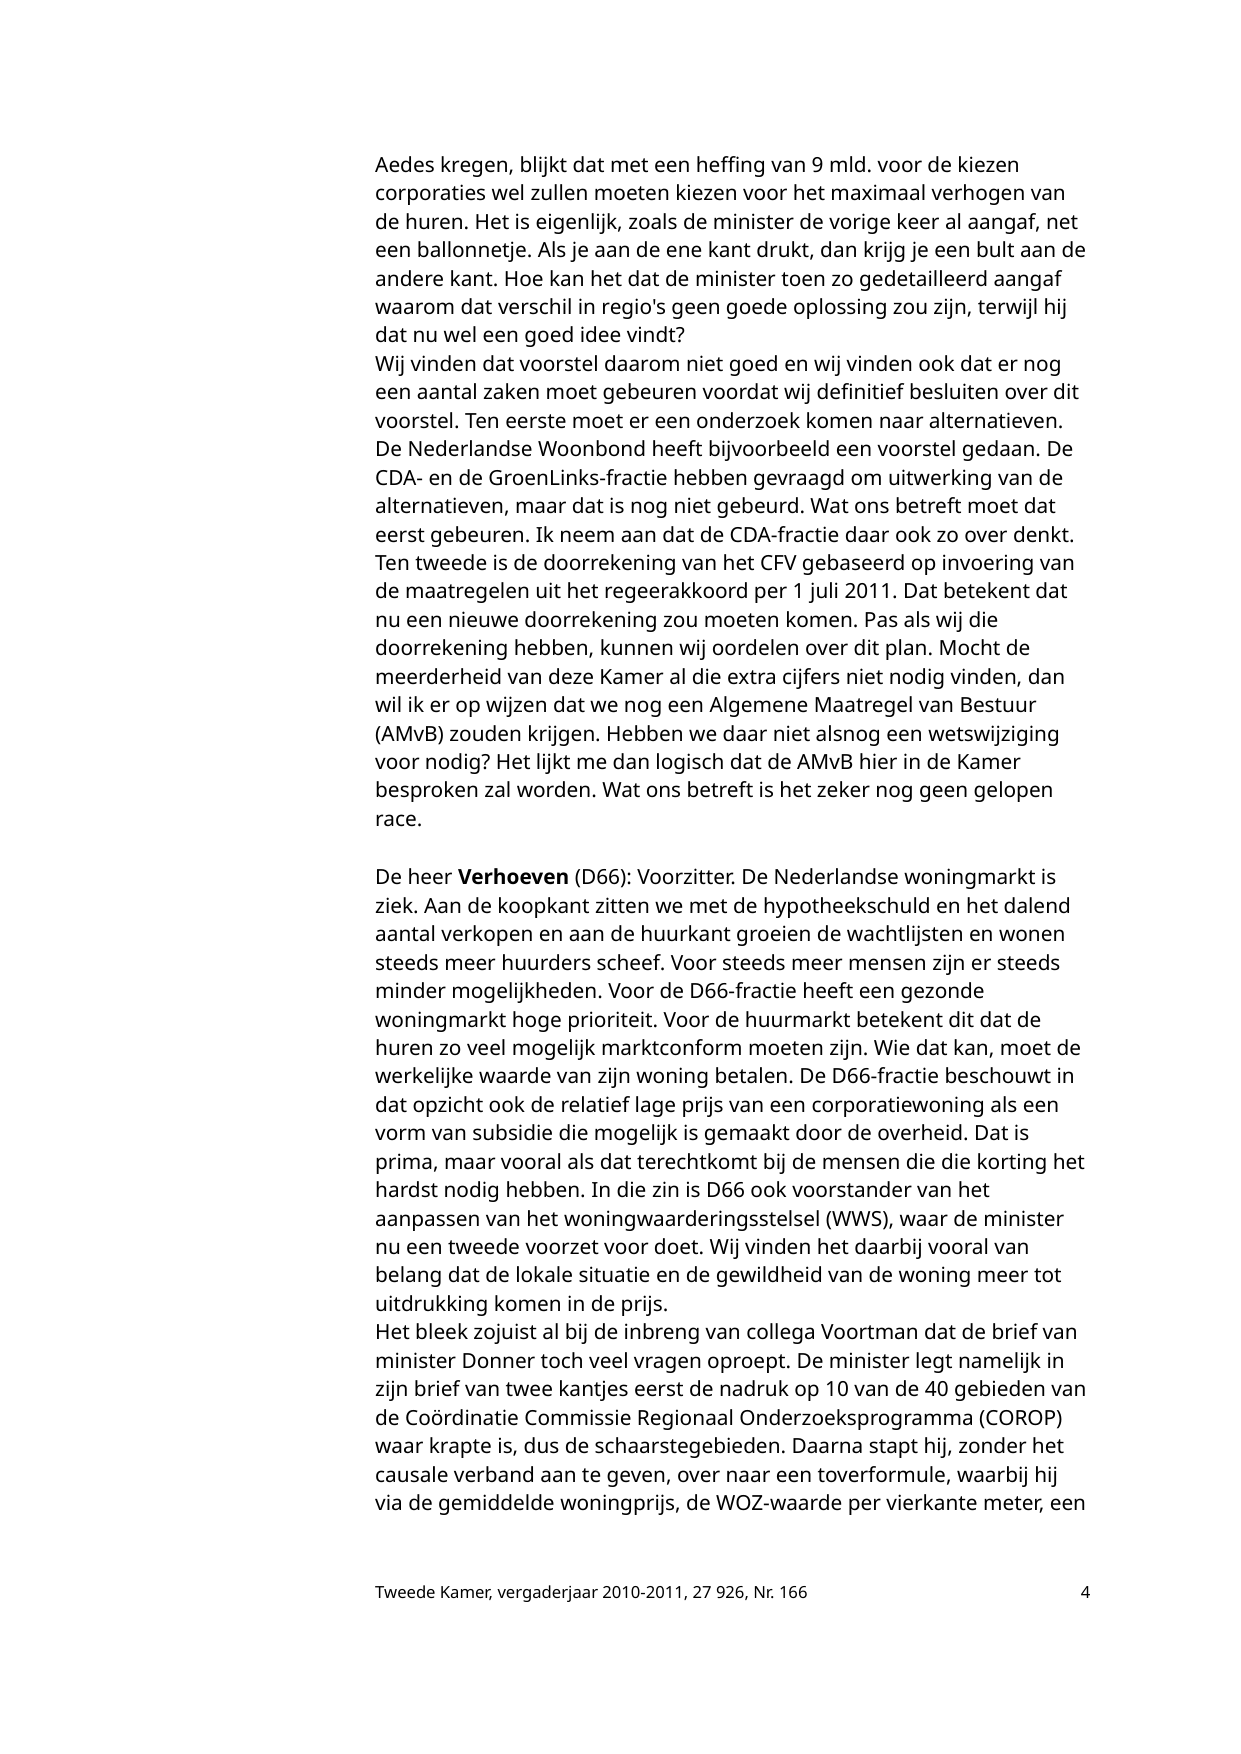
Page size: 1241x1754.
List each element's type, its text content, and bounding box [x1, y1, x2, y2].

text Aedes kregen, blijkt dat met een heffing van 9 mld. voor de kiezen corporaties wel zullen moeten kiezen voor het maximaal verhogen van de huren. Het is eigenlijk, zoals de minister de vorige keer al aangaf, net een ballonnetje. Als je aan de ene kant drukt, dan krijg je een bult aan de andere kant. Hoe kan het dat de minister toen zo gedetailleerd aangaf waarom dat verschil in regio's geen goede oplossing zou zijn, terwijl hij dat nu wel een goed idee vindt? [375, 150, 1090, 349]
text De heer Verhoeven (D66): Voorzitter. De Nederlandse woningmarkt is ziek. Aan de koopkant zitten we met de hypotheekschuld en het dalend aantal verkopen en aan de huurkant groeien de wachtlijsten en wonen steeds meer huurders scheef. Voor steeds meer mensen zijn er steeds minder mogelijkheden. Voor de D66-fractie heeft een gezonde woningmarkt hoge prioriteit. Voor de huurmarkt betekent dit dat de huren zo veel mogelijk marktconform moeten zijn. Wie dat kan, moet de werkelijke waarde van zijn woning betalen. De D66-fractie beschouwt in dat opzicht ook de relatief lage prijs van een corporatiewoning als een vorm van subsidie die mogelijk is gemaakt door de overheid. Dat is prima, maar vooral als dat terechtkomt bij de mensen die die korting het hardst nodig hebben. In die zin is D66 ook voorstander van het aanpassen van het woningwaarderingsstelsel (WWS), waar de minister nu een tweede voorzet voor doet. Wij vinden het daarbij vooral van belang dat de lokale situatie en de gewildheid van de woning meer tot uitdrukking komen in de prijs. [375, 862, 1090, 1317]
text Het bleek zojuist al bij de inbreng van collega Voortman dat de brief van minister Donner toch veel vragen oproept. De minister legt namelijk in zijn brief van twee kantjes eerst de nadruk op 10 van de 40 gebieden van de Coördinatie Commissie Regionaal Onderzoeksprogramma (COROP) waar krapte is, dus de schaarstegebieden. Daarna stapt hij, zonder het causale verband aan te geven, over naar een toverformule, waarbij hij via de gemiddelde woningprijs, de WOZ-waarde per vierkante meter, een [375, 1317, 1090, 1517]
text Wij vinden dat voorstel daarom niet goed en wij vinden ook dat er nog een aantal zaken moet gebeuren voordat wij definitief besluiten over dit voorstel. Ten eerste moet er een onderzoek komen naar alternatieven. De Nederlandse Woonbond heeft bijvoorbeeld een voorstel gedaan. De CDA- en de GroenLinks-fractie hebben gevraagd om uitwerking van de alternatieven, maar dat is nog niet gebeurd. Wat ons betreft moet dat eerst gebeuren. Ik neem aan dat de CDA-fractie daar ook zo over denkt. Ten tweede is de doorrekening van het CFV gebaseerd op invoering van de maatregelen uit het regeerakkoord per 1 juli 2011. Dat betekent dat nu een nieuwe doorrekening zou moeten komen. Pas als wij die doorrekening hebben, kunnen wij oordelen over dit plan. Mocht de meerderheid van deze Kamer al die extra cijfers niet nodig vinden, dan wil ik er op wijzen dat we nog een Algemene Maatregel van Bestuur (AMvB) zouden krijgen. Hebben we daar niet alsnog een wetswijziging voor nodig? Het lijkt me dan logisch dat de AMvB hier in de Kamer besproken zal worden. Wat ons betreft is het zeker nog geen gelopen race. [375, 349, 1090, 832]
